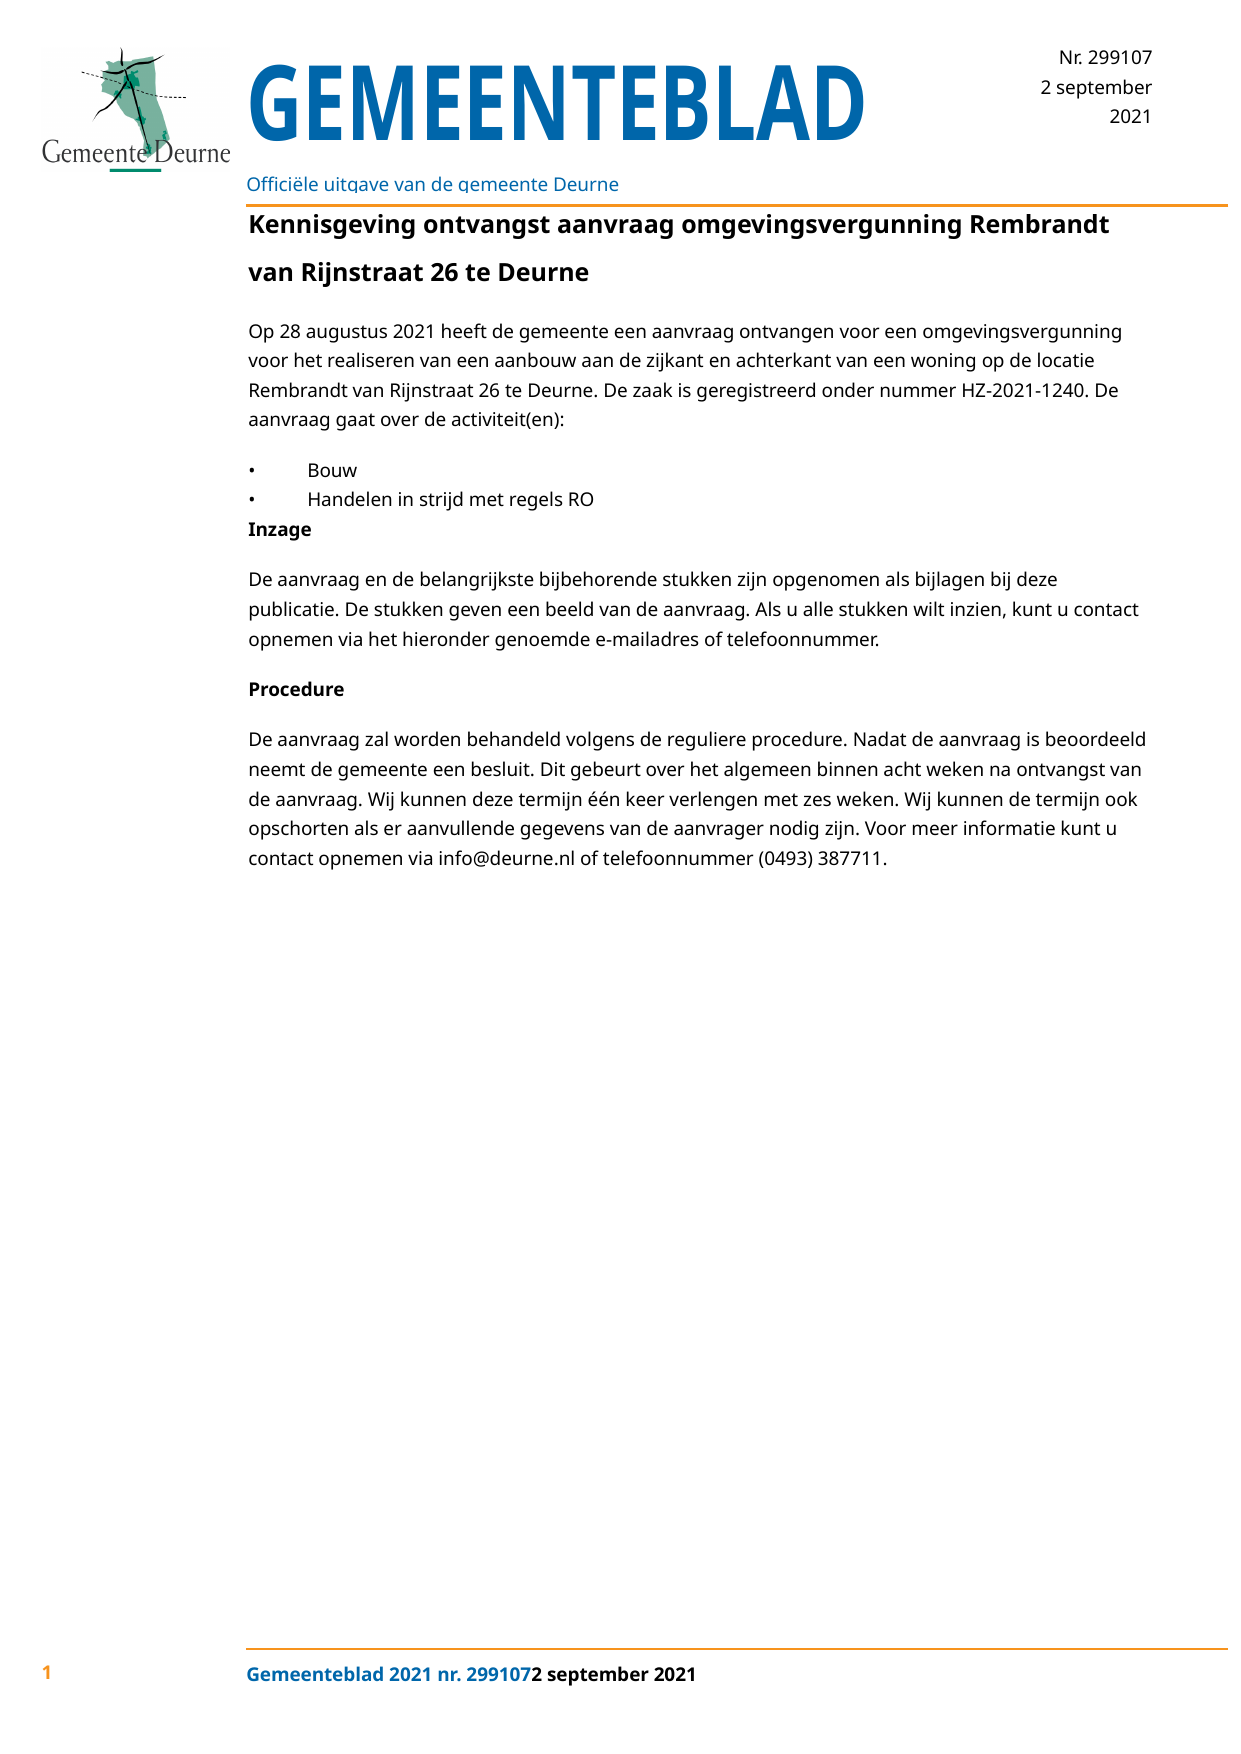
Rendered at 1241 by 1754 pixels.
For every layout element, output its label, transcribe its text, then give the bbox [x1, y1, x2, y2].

picture [41, 47, 231, 172]
text De aanvraag en de belangrijkste bijbehorende stukken zijn opgenomen als bijlagen bij deze publicatie. De stukken geven een beeld van de aanvraag. Als u alle stukken wilt inzien, kunt u contact opnemen via het hieronder genoemde e-mailadres of telefoonnummer. [248, 567, 1152, 652]
text Kennisgeving ontvangst aanvraag omgevingsvergunning Rembrandt van Rijnstraat 26 te Deurne [248, 207, 1152, 288]
text Procedure [248, 676, 1152, 702]
text Inzage [248, 516, 1152, 542]
text De aanvraag zal worden behandeld volgens de reguliere procedure. Nadat de aanvraag is beoordeeld neemt de gemeente een besluit. Dit gebeurt over het algemeen binnen acht weken na ontvangst van de aanvraag. Wij kunnen deze termijn één keer verlengen met zes weken. Wij kunnen de termijn ook opschorten als er aanvullende gegevens van de aanvrager nodig zijn. Voor meer informatie kunt u contact opnemen via info@deurne.nl of telefoonnummer (0493) 387711. [248, 727, 1152, 871]
text Op 28 augustus 2021 heeft de gemeente een aanvraag ontvangen voor een omgevingsvergunning voor het realiseren van een aanbouw aan de zijkant en achterkant van een woning op de locatie Rembrandt van Rijnstraat 26 te Deurne. De zaak is geregistreerd onder nummer HZ-2021-1240. De aanvraag gaat over de activiteit(en): [248, 318, 1152, 432]
list Bouw [248, 457, 1152, 483]
list Handelen in strijd met regels RO [248, 487, 1152, 512]
